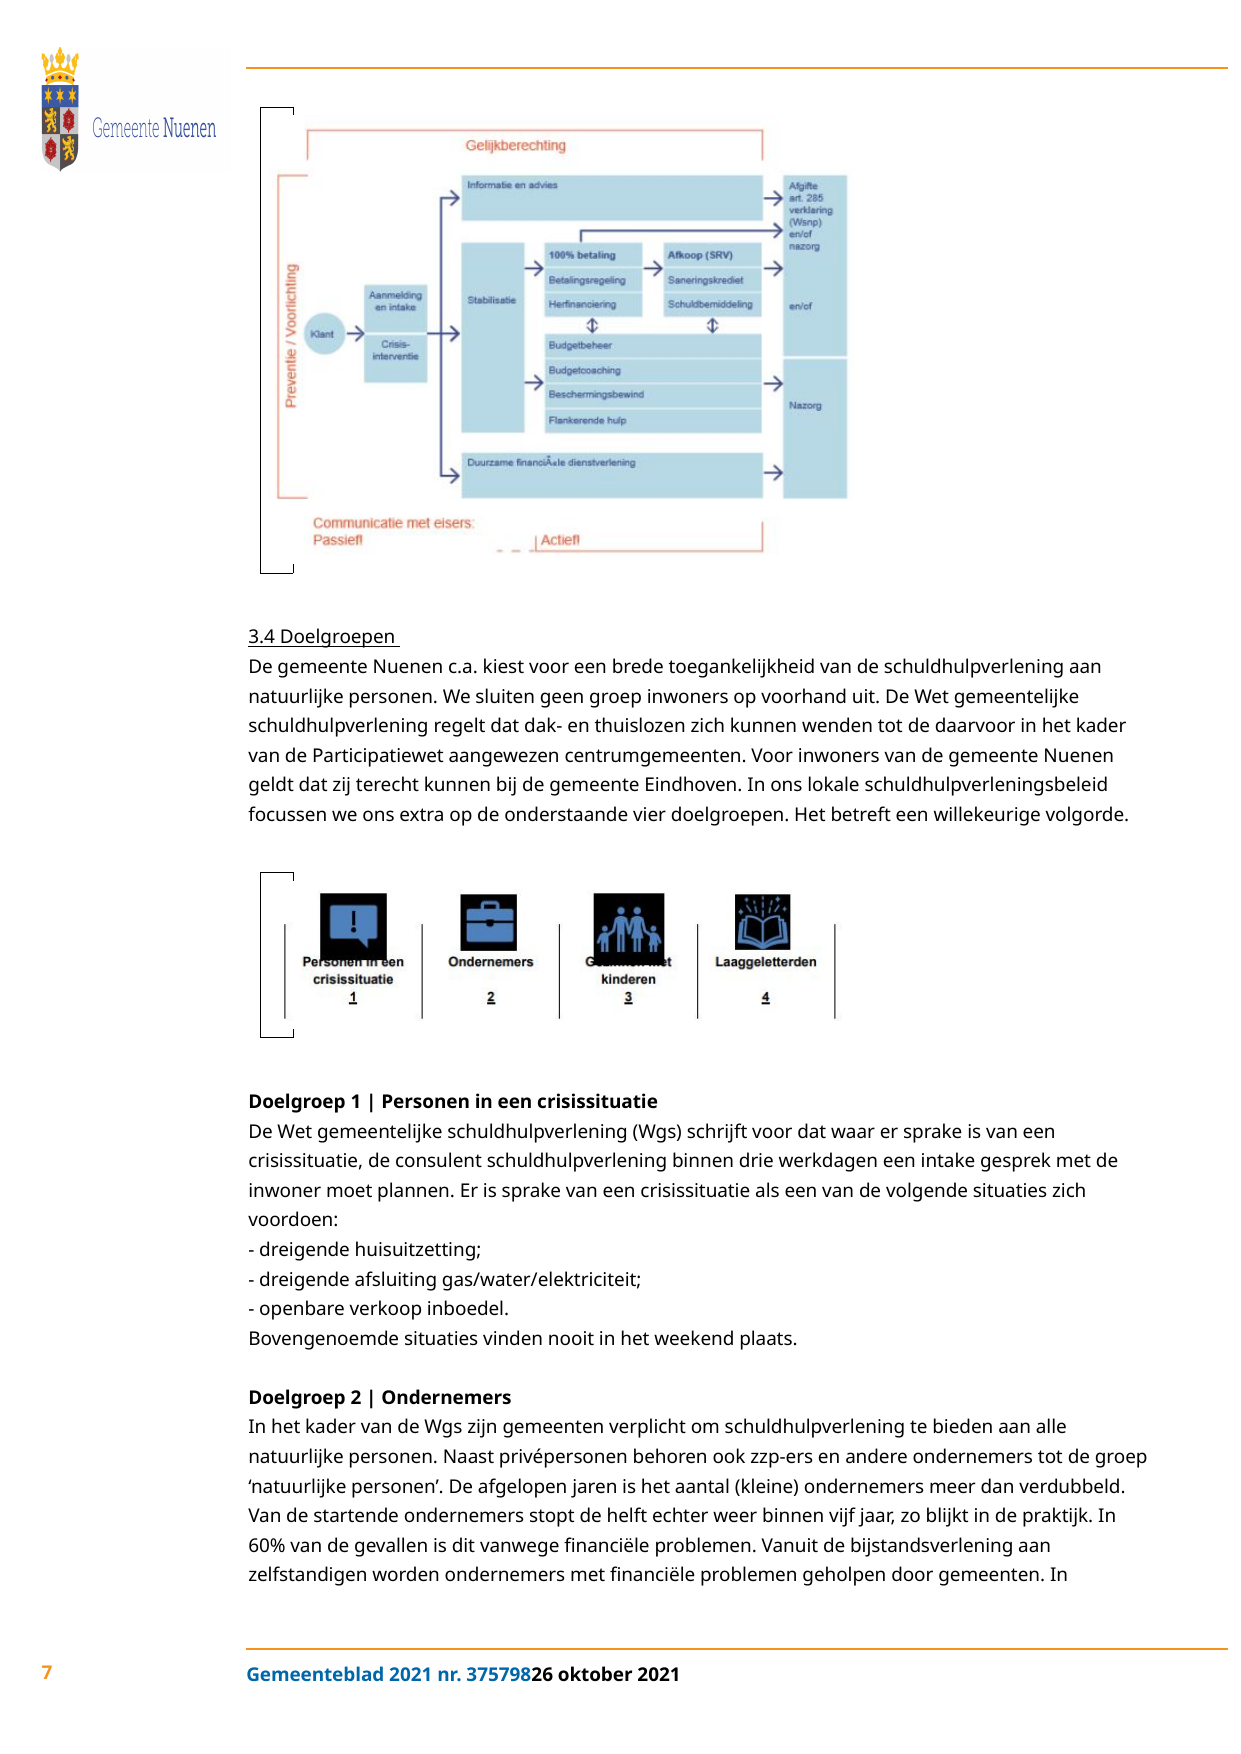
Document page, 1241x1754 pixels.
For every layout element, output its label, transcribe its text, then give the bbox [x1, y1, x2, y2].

text De Wet gemeentelijke schuldhulpverlening (Wgs) schrijft voor dat waar er sprake is van een crisissituatie, de consulent schuldhulpverlening binnen drie werkdagen een intake gesprek met de inwoner moet plannen. Er is sprake van een crisissituatie als een van de volgende situaties zich voordoen: [248, 1118, 1152, 1232]
picture [268, 881, 860, 1029]
text Doelgroep 1 | Personen in een crisissituatie [248, 1088, 1152, 1114]
text - dreigende afsluiting gas/water/elektriciteit; [248, 1266, 1152, 1291]
text Doelgroep 2 | Ondernemers [248, 1384, 1152, 1410]
picture [268, 115, 860, 564]
picture [41, 47, 231, 172]
text - openbare verkoop inboedel. [248, 1295, 1152, 1321]
text De gemeente Nuenen c.a. kiest voor een brede toegankelijkheid van de schuldhulpverlening aan natuurlijke personen. We sluiten geen groep inwoners op voorhand uit. De Wet gemeentelijke schuldhulpverlening regelt dat dak- en thuislozen zich kunnen wenden tot de daarvoor in het kader van de Participatiewet aangewezen centrumgemeenten. Voor inwoners van de gemeente Nuenen geldt dat zij terecht kunnen bij de gemeente Eindhoven. In ons lokale schuldhulpverleningsbeleid focussen we ons extra op de onderstaande vier doelgroepen. Het betreft een willekeurige volgorde. [248, 653, 1152, 827]
text In het kader van de Wgs zijn gemeenten verplicht om schuldhulpverlening te bieden aan alle natuurlijke personen. Naast privépersonen behoren ook zzp-ers en andere ondernemers tot de groep ‘natuurlijke personen’. De afgelopen jaren is het aantal (kleine) ondernemers meer dan verdubbeld. Van de startende ondernemers stopt de helft echter weer binnen vijf jaar, zo blijkt in de praktijk. In 60% van de gevallen is dit vanwege financiële problemen. Vanuit de bijstandsverlening aan zelfstandigen worden ondernemers met financiële problemen geholpen door gemeenten. In [248, 1414, 1152, 1587]
text - dreigende huisuitzetting; [248, 1236, 1152, 1262]
text 3.4 Doelgroepen [248, 624, 1152, 649]
text Bovengenoemde situaties vinden nooit in het weekend plaats. [248, 1325, 1152, 1351]
